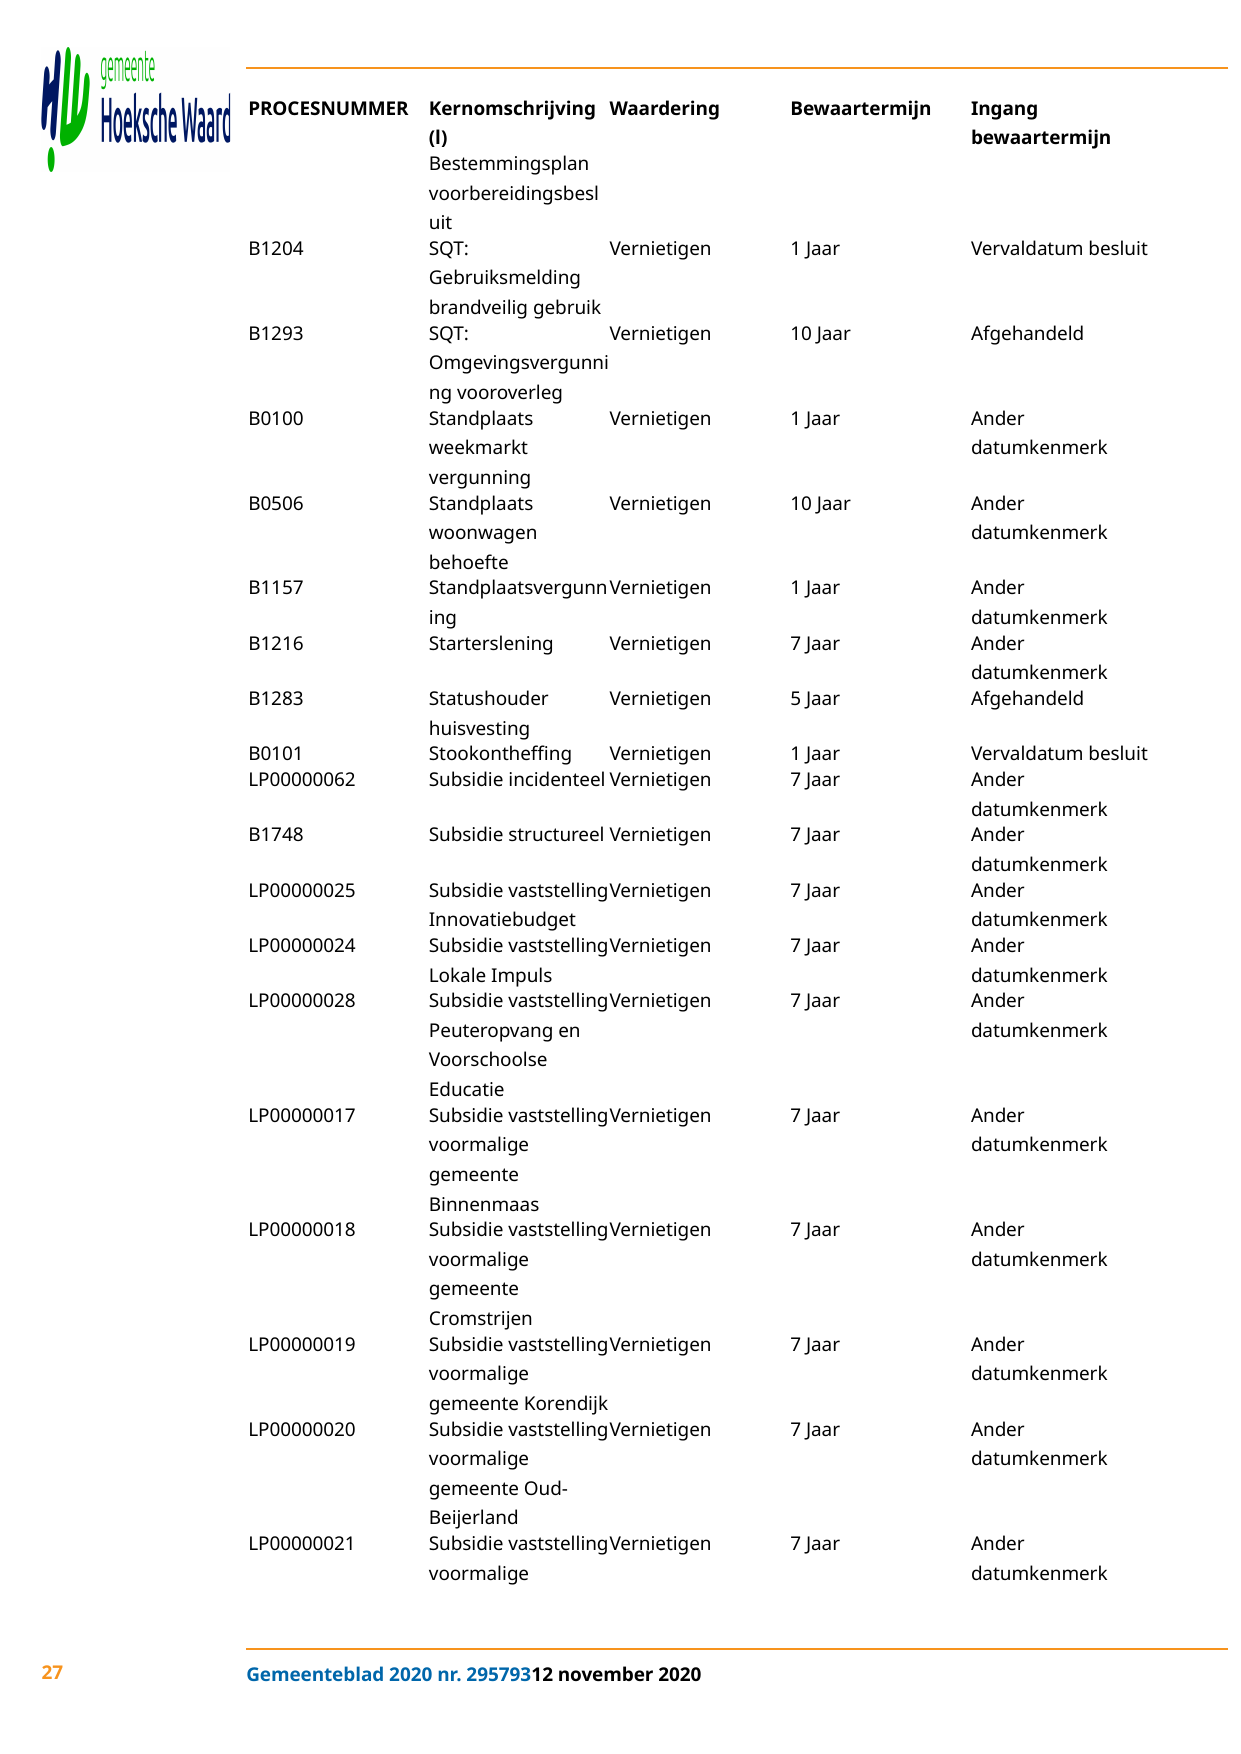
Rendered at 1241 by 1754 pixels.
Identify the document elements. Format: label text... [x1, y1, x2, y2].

table_header Ingang bewaartermijn [971, 95, 1152, 150]
table_cell Vernietigen [609, 1216, 790, 1331]
table_cell Subsidie vaststelling Peuteropvang en Voorschoolse Educatie [429, 988, 609, 1102]
table_cell Subsidie structureel [429, 822, 609, 877]
table_cell B1204 [248, 235, 429, 320]
table_cell Vernietigen [609, 766, 790, 822]
table_cell B1283 [248, 685, 429, 741]
table_cell Vernietigen [609, 1331, 790, 1416]
table_cell 10 Jaar [790, 320, 971, 405]
table_cell Vervaldatum besluit [971, 235, 1152, 320]
table_cell B0506 [248, 490, 429, 574]
table_cell Vernietigen [609, 932, 790, 987]
table_cell SQT: Gebruiksmelding brandveilig gebruik [429, 235, 609, 320]
table_header Waardering [609, 95, 790, 150]
table_cell Ander datumkenmerk [971, 405, 1152, 490]
table_cell 7 Jaar [790, 766, 971, 822]
table_cell Ander datumkenmerk [971, 1331, 1152, 1416]
table_cell 7 Jaar [790, 988, 971, 1102]
table_cell LP00000028 [248, 988, 429, 1102]
table_cell Vernietigen [609, 405, 790, 490]
table_cell Vernietigen [609, 988, 790, 1102]
table_cell Ander datumkenmerk [971, 490, 1152, 574]
table_header Kernomschrijving (l) [429, 95, 609, 150]
table_cell Vernietigen [609, 741, 790, 766]
table_cell [248, 150, 429, 235]
table_cell Ander datumkenmerk [971, 822, 1152, 877]
table_cell Vernietigen [609, 630, 790, 685]
table_cell Vernietigen [609, 235, 790, 320]
table_cell SQT: Omgevingsvergunning vooroverleg [429, 320, 609, 405]
table_cell 7 Jaar [790, 1216, 971, 1331]
table_cell Afgehandeld [971, 685, 1152, 741]
table_cell Subsidie vaststelling voormalige gemeente Oud-Beijerland [429, 1416, 609, 1530]
table_cell Ander datumkenmerk [971, 932, 1152, 987]
table_cell 7 Jaar [790, 822, 971, 877]
table_cell Vernietigen [609, 1416, 790, 1530]
table_cell Standplaats weekmarkt vergunning [429, 405, 609, 490]
table_cell Ander datumkenmerk [971, 877, 1152, 932]
table_cell LP00000019 [248, 1331, 429, 1416]
table_cell Vernietigen [609, 877, 790, 932]
table_cell Ander datumkenmerk [971, 1216, 1152, 1331]
table_cell Vernietigen [609, 490, 790, 574]
table_cell B1216 [248, 630, 429, 685]
table_cell 7 Jaar [790, 877, 971, 932]
table_cell Vernietigen [609, 685, 790, 741]
table_cell Starterslening [429, 630, 609, 685]
table_cell 1 Jaar [790, 575, 971, 630]
table_cell 7 Jaar [790, 1530, 971, 1586]
table_cell Bestemmingsplan voorbereidingsbesluit [429, 150, 609, 235]
table_cell Vernietigen [609, 320, 790, 405]
table_cell Subsidie vaststelling voormalige gemeente Binnenmaas [429, 1102, 609, 1216]
table_cell Ander datumkenmerk [971, 1416, 1152, 1530]
table_cell 5 Jaar [790, 685, 971, 741]
table_cell Standplaats woonwagen behoefte [429, 490, 609, 574]
table_cell Ander datumkenmerk [971, 630, 1152, 685]
table_cell Vernietigen [609, 822, 790, 877]
table_cell B0101 [248, 741, 429, 766]
table_cell LP00000025 [248, 877, 429, 932]
table_cell 7 Jaar [790, 1331, 971, 1416]
table_header Bewaartermijn [790, 95, 971, 150]
table_cell 7 Jaar [790, 932, 971, 987]
table_cell LP00000020 [248, 1416, 429, 1530]
table_cell Subsidie vaststelling voormalige [429, 1530, 609, 1586]
table_header PROCESNUMMER [248, 95, 429, 150]
table_cell Statushouder huisvesting [429, 685, 609, 741]
table_cell Subsidie vaststelling voormalige gemeente Korendijk [429, 1331, 609, 1416]
table_cell Ander datumkenmerk [971, 1102, 1152, 1216]
table_cell [790, 150, 971, 235]
table_cell Afgehandeld [971, 320, 1152, 405]
table_cell B1157 [248, 575, 429, 630]
table_cell LP00000017 [248, 1102, 429, 1216]
table_cell Vernietigen [609, 575, 790, 630]
picture [41, 47, 231, 172]
table_cell 1 Jaar [790, 405, 971, 490]
table_cell 1 Jaar [790, 235, 971, 320]
table_cell Stookontheffing [429, 741, 609, 766]
table_cell Subsidie incidenteel [429, 766, 609, 822]
table_cell Vernietigen [609, 1102, 790, 1216]
table_cell [609, 150, 790, 235]
table_cell LP00000021 [248, 1530, 429, 1586]
table_cell Vernietigen [609, 1530, 790, 1586]
table_cell 10 Jaar [790, 490, 971, 574]
table_cell LP00000062 [248, 766, 429, 822]
table_cell Ander datumkenmerk [971, 766, 1152, 822]
table_cell Subsidie vaststelling Lokale Impuls [429, 932, 609, 987]
table_cell 7 Jaar [790, 1416, 971, 1530]
table_cell Subsidie vaststelling Innovatiebudget [429, 877, 609, 932]
table_cell Subsidie vaststelling voormalige gemeente Cromstrijen [429, 1216, 609, 1331]
table_cell B1293 [248, 320, 429, 405]
table_cell B1748 [248, 822, 429, 877]
table_cell B0100 [248, 405, 429, 490]
table_cell 7 Jaar [790, 1102, 971, 1216]
table_cell LP00000018 [248, 1216, 429, 1331]
table_cell Ander datumkenmerk [971, 575, 1152, 630]
table_cell Standplaatsvergunning [429, 575, 609, 630]
table_cell 7 Jaar [790, 630, 971, 685]
table_cell LP00000024 [248, 932, 429, 987]
table_cell Ander datumkenmerk [971, 988, 1152, 1102]
table_cell Vervaldatum besluit [971, 741, 1152, 766]
table_cell Ander datumkenmerk [971, 1530, 1152, 1586]
table_cell 1 Jaar [790, 741, 971, 766]
table_cell [971, 150, 1152, 235]
